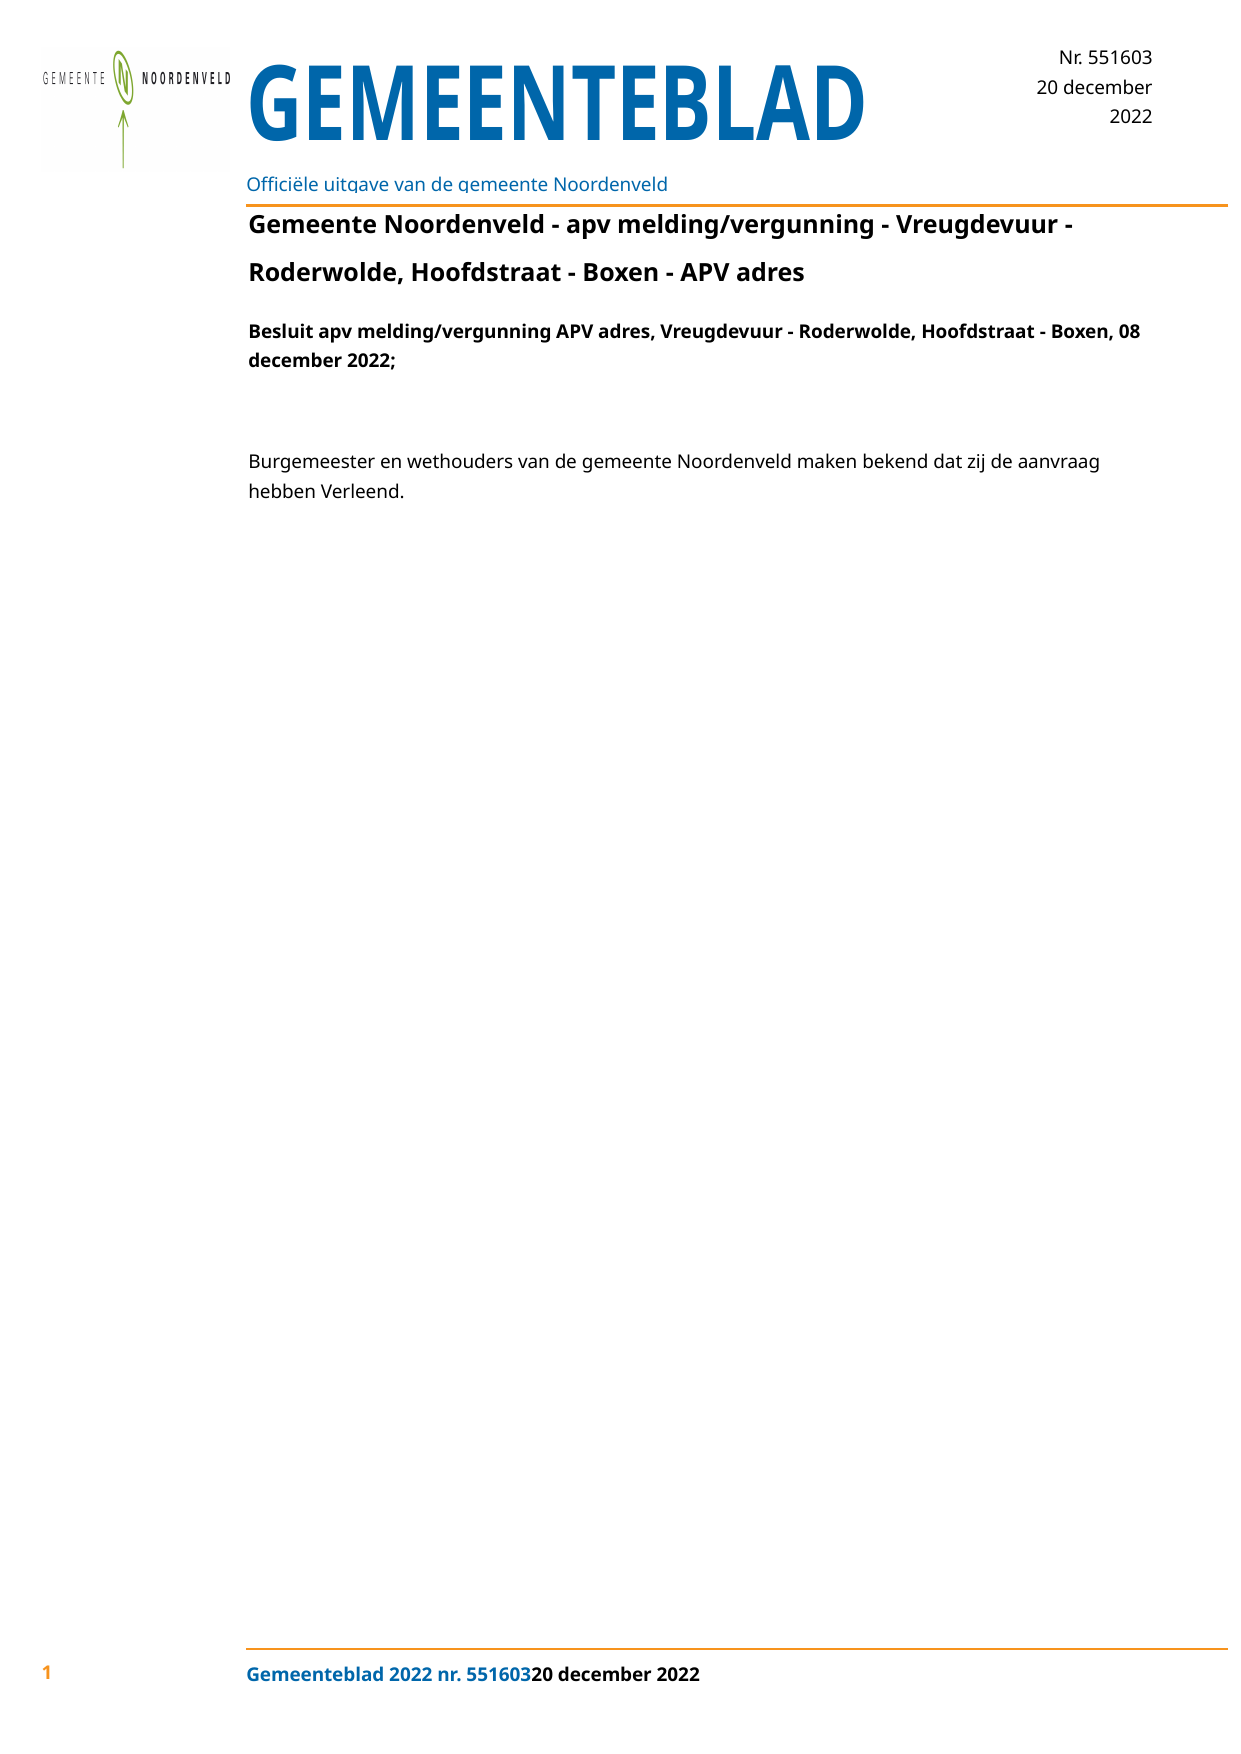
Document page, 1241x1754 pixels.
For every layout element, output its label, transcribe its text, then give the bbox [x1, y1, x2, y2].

text Besluit apv melding/vergunning APV adres, Vreugdevuur - Roderwolde, Hoofdstraat - Boxen, 08 december 2022; [248, 318, 1152, 373]
text Burgemeester en wethouders van de gemeente Noordenveld maken bekend dat zij de aanvraag hebben Verleend. [248, 448, 1152, 504]
text Gemeente Noordenveld - apv melding/vergunning - Vreugdevuur - Roderwolde, Hoofdstraat - Boxen - APV adres [248, 207, 1152, 288]
picture [41, 47, 231, 172]
